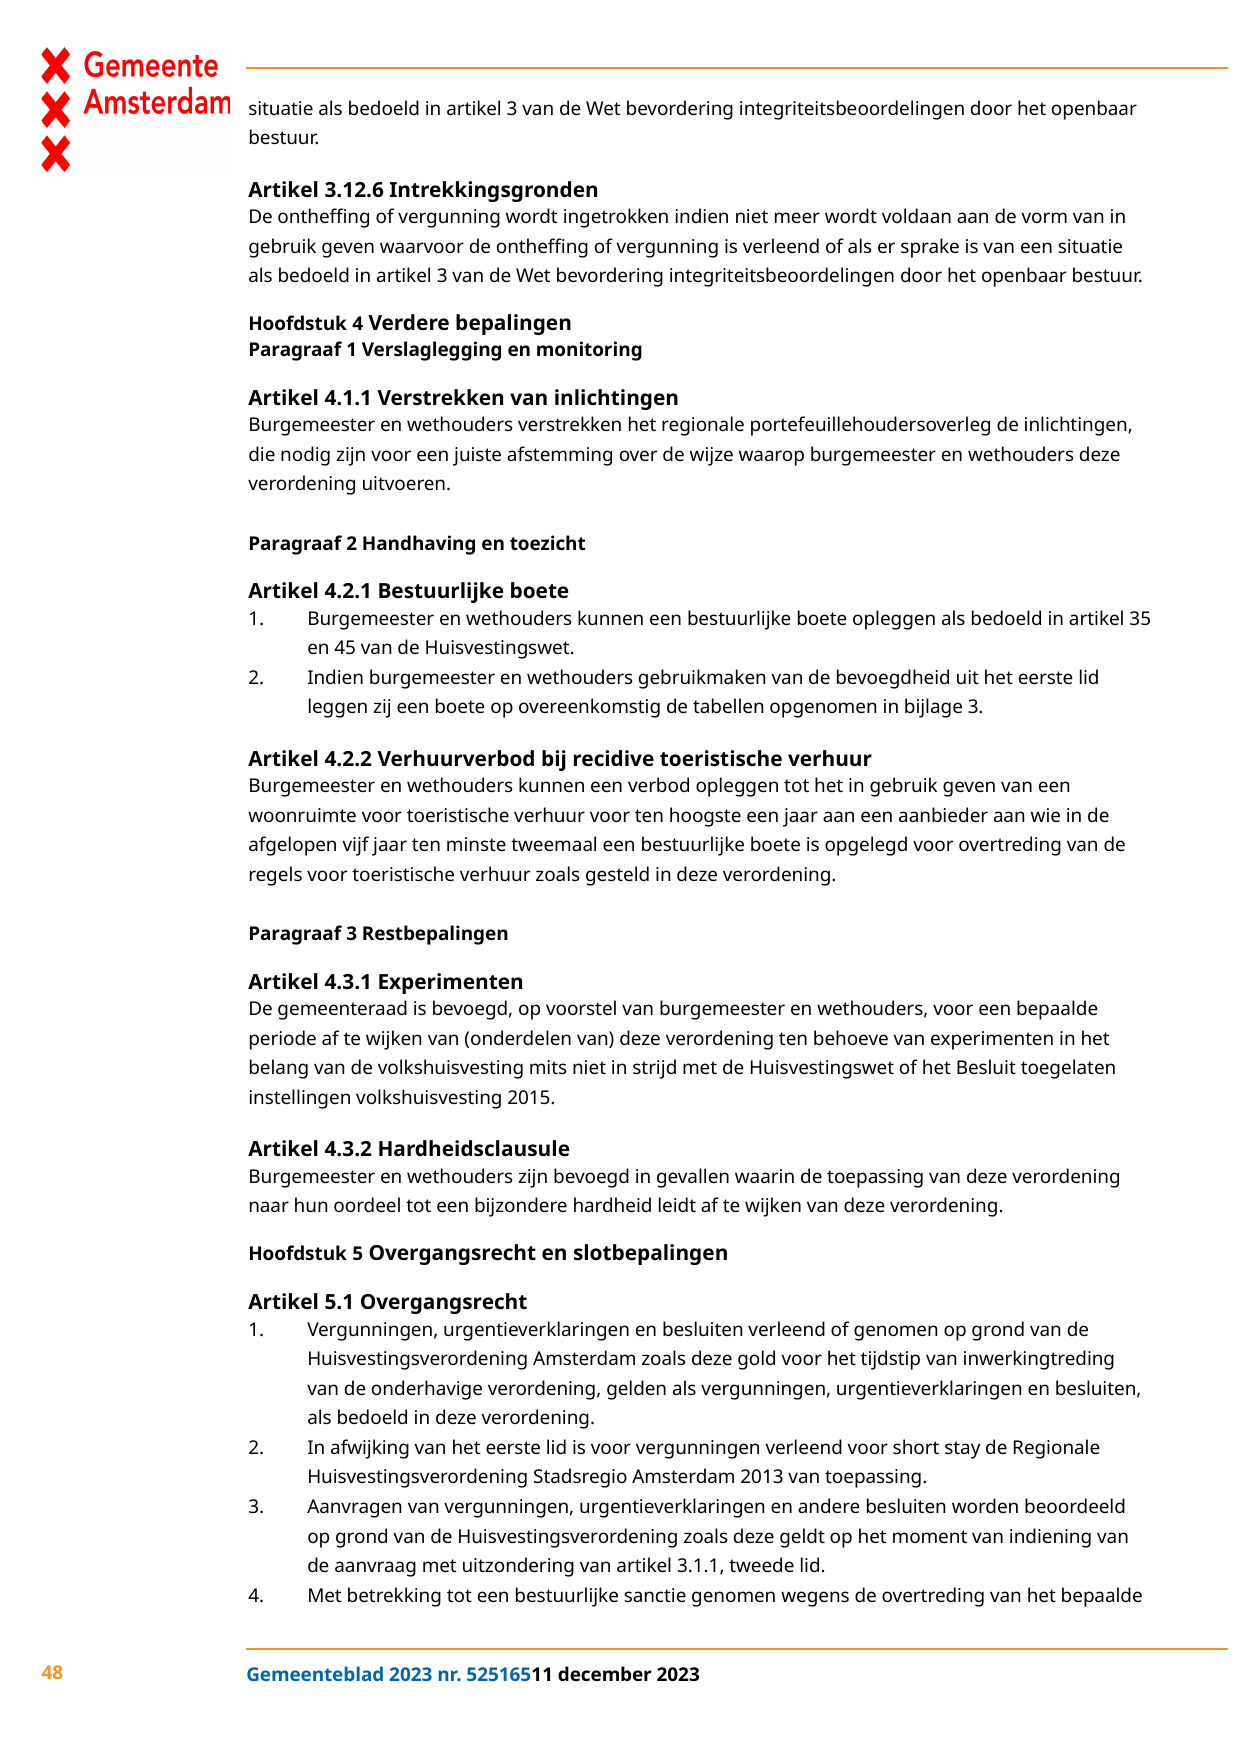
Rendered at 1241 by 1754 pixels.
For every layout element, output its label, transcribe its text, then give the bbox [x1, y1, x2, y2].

text Hoofdstuk 4 Verdere bepalingen [248, 308, 1152, 336]
text Paragraaf 3 Restbepalingen [248, 920, 1152, 946]
list In afwijking van het eerste lid is voor vergunningen verleend voor short stay de Regionale Huisvestingsverordening Stadsregio Amsterdam 2013 van toepassing. [248, 1434, 1152, 1489]
list Aanvragen van vergunningen, urgentieverklaringen en andere besluiten worden beoordeeld op grond van de Huisvestingsverordening zoals deze geldt op het moment van indiening van de aanvraag met uitzondering van artikel 3.1.1, tweede lid. [248, 1493, 1152, 1578]
text De gemeenteraad is bevoegd, op voorstel van burgemeester en wethouders, voor een bepaalde periode af te wijken van (onderdelen van) deze verordening ten behoeve van experimenten in het belang van de volkshuisvesting mits niet in strijd met de Huisvestingswet of het Besluit toegelaten instellingen volkshuisvesting 2015. [248, 995, 1152, 1110]
text Burgemeester en wethouders verstrekken het regionale portefeuillehoudersoverleg de inlichtingen, die nodig zijn voor een juiste afstemming over de wijze waarop burgemeester en wethouders deze verordening uitvoeren. [248, 411, 1152, 496]
text De ontheffing of vergunning wordt ingetrokken indien niet meer wordt voldaan aan de vorm van in gebruik geven waarvoor de ontheffing of vergunning is verleend of als er sprake is van een situatie als bedoeld in artikel 3 van de Wet bevordering integriteitsbeoordelingen door het openbaar bestuur. [248, 203, 1152, 288]
text Paragraaf 1 Verslaglegging en monitoring [248, 336, 1152, 362]
text Artikel 4.2.2 Verhuurverbod bij recidive toeristische verhuur [248, 744, 1152, 772]
picture [41, 47, 231, 172]
text Artikel 4.3.1 Experimenten [248, 967, 1152, 995]
text situatie als bedoeld in artikel 3 van de Wet bevordering integriteitsbeoordelingen door het openbaar bestuur. [248, 95, 1152, 150]
list Met betrekking tot een bestuurlijke sanctie genomen wegens de overtreding van het bepaalde [248, 1582, 1152, 1608]
text Hoofdstuk 5 Overgangsrecht en slotbepalingen [248, 1238, 1152, 1267]
text Burgemeester en wethouders zijn bevoegd in gevallen waarin de toepassing van deze verordening naar hun oordeel tot een bijzondere hardheid leidt af te wijken van deze verordening. [248, 1163, 1152, 1218]
text Artikel 3.12.6 Intrekkingsgronden [248, 175, 1152, 203]
text Paragraaf 2 Handhaving en toezicht [248, 530, 1152, 556]
text Artikel 5.1 Overgangsrecht [248, 1287, 1152, 1316]
list Vergunningen, urgentieverklaringen en besluiten verleend of genomen op grond van de Huisvestingsverordening Amsterdam zoals deze gold voor het tijdstip van inwerkingtreding van de onderhavige verordening, gelden als vergunningen, urgentieverklaringen en besluiten, als bedoeld in deze verordening. [248, 1316, 1152, 1430]
text Artikel 4.2.1 Bestuurlijke boete [248, 576, 1152, 605]
text Burgemeester en wethouders kunnen een verbod opleggen tot het in gebruik geven van een woonruimte voor toeristische verhuur voor ten hoogste een jaar aan een aanbieder aan wie in de afgelopen vijf jaar ten minste tweemaal een bestuurlijke boete is opgelegd voor overtreding van de regels voor toeristische verhuur zoals gesteld in deze verordening. [248, 772, 1152, 887]
list Indien burgemeester en wethouders gebruikmaken van de bevoegdheid uit het eerste lid leggen zij een boete op overeenkomstig de tabellen opgenomen in bijlage 3. [248, 664, 1152, 719]
text Artikel 4.1.1 Verstrekken van inlichtingen [248, 383, 1152, 411]
list Burgemeester en wethouders kunnen een bestuurlijke boete opleggen als bedoeld in artikel 35 en 45 van de Huisvestingswet. [248, 605, 1152, 660]
text Artikel 4.3.2 Hardheidsclausule [248, 1134, 1152, 1163]
